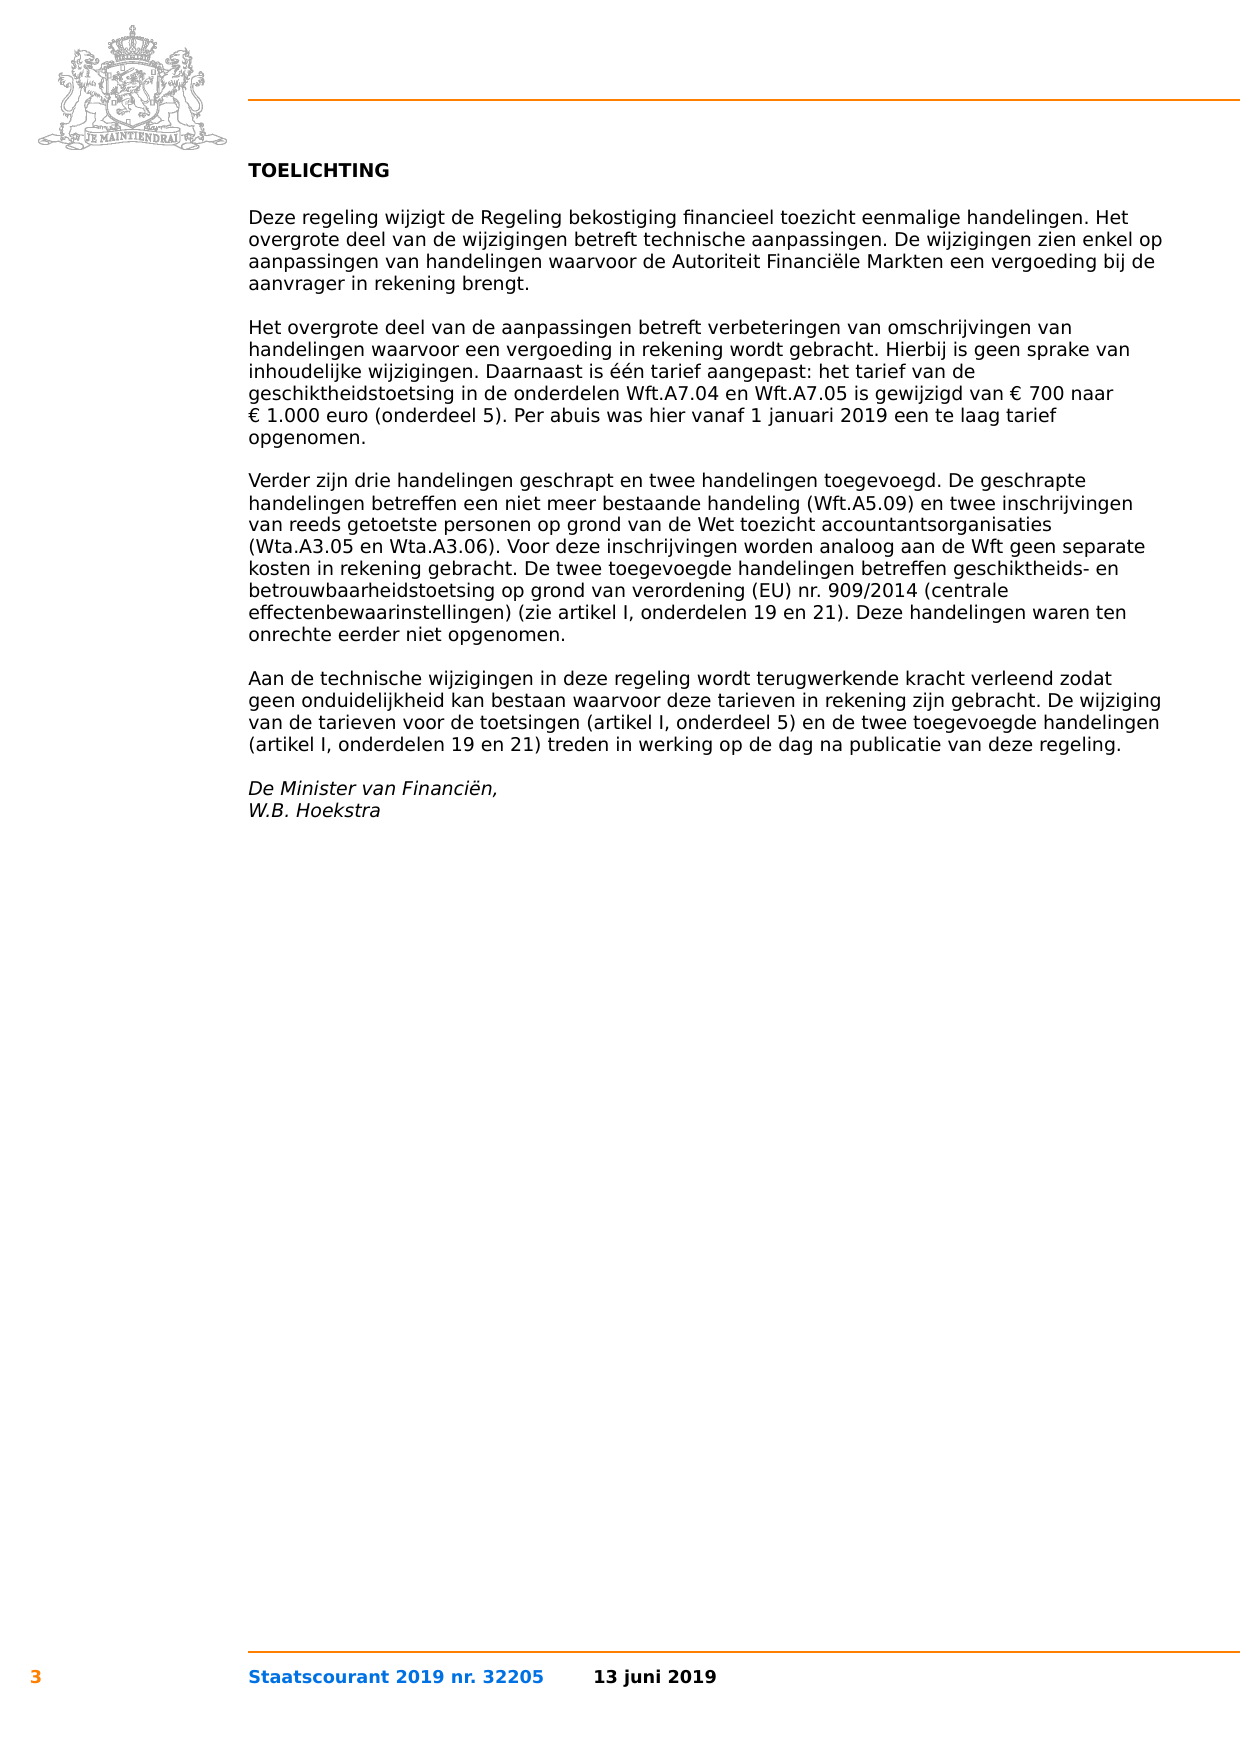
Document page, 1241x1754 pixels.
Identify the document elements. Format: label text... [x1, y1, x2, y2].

text Deze regeling wijzigt de Regeling bekostiging financieel toezicht eenmalige handelingen. Het overgrote deel van de wijzigingen betreft technische aanpassingen. De wijzigingen zien enkel op aanpassingen van handelingen waarvoor de Autoriteit Financiële Markten een vergoeding bij de aanvrager in rekening brengt. [248, 207, 1163, 295]
text De Minister van Financiën, W.B. Hoekstra [248, 778, 1163, 822]
text Het overgrote deel van de aanpassingen betreft verbeteringen van omschrijvingen van handelingen waarvoor een vergoeding in rekening wordt gebracht. Hierbij is geen sprake van inhoudelijke wijzigingen. Daarnaast is één tarief aangepast: het tarief van de geschiktheidstoetsing in de onderdelen Wft.A7.04 en Wft.A7.05 is gewijzigd van € 700 naar € 1.000 euro (onderdeel 5). Per abuis was hier vanaf 1 januari 2019 een te laag tarief opgenomen. [248, 317, 1163, 448]
picture [38, 25, 227, 150]
text Verder zijn drie handelingen geschrapt en twee handelingen toegevoegd. De geschrapte handelingen betreffen een niet meer bestaande handeling (Wft.A5.09) en twee inschrijvingen van reeds getoetste personen op grond van de Wet toezicht accountantsorganisaties (Wta.A3.05 en Wta.A3.06). Voor deze inschrijvingen worden analoog aan de Wft geen separate kosten in rekening gebracht. De twee toegevoegde handelingen betreffen geschiktheids- en betrouwbaarheidstoetsing op grond van verordening (EU) nr. 909/2014 (centrale effectenbewaarinstellingen) (zie artikel I, onderdelen 19 en 21). Deze handelingen waren ten onrechte eerder niet opgenomen. [248, 470, 1163, 646]
text Aan de technische wijzigingen in deze regeling wordt terugwerkende kracht verleend zodat geen onduidelijkheid kan bestaan waarvoor deze tarieven in rekening zijn gebracht. De wijziging van de tarieven voor de toetsingen (artikel I, onderdeel 5) en de twee toegevoegde handelingen (artikel I, onderdelen 19 en 21) treden in werking op de dag na publicatie van deze regeling. [248, 668, 1163, 756]
subtitle TOELICHTING [248, 160, 1163, 182]
